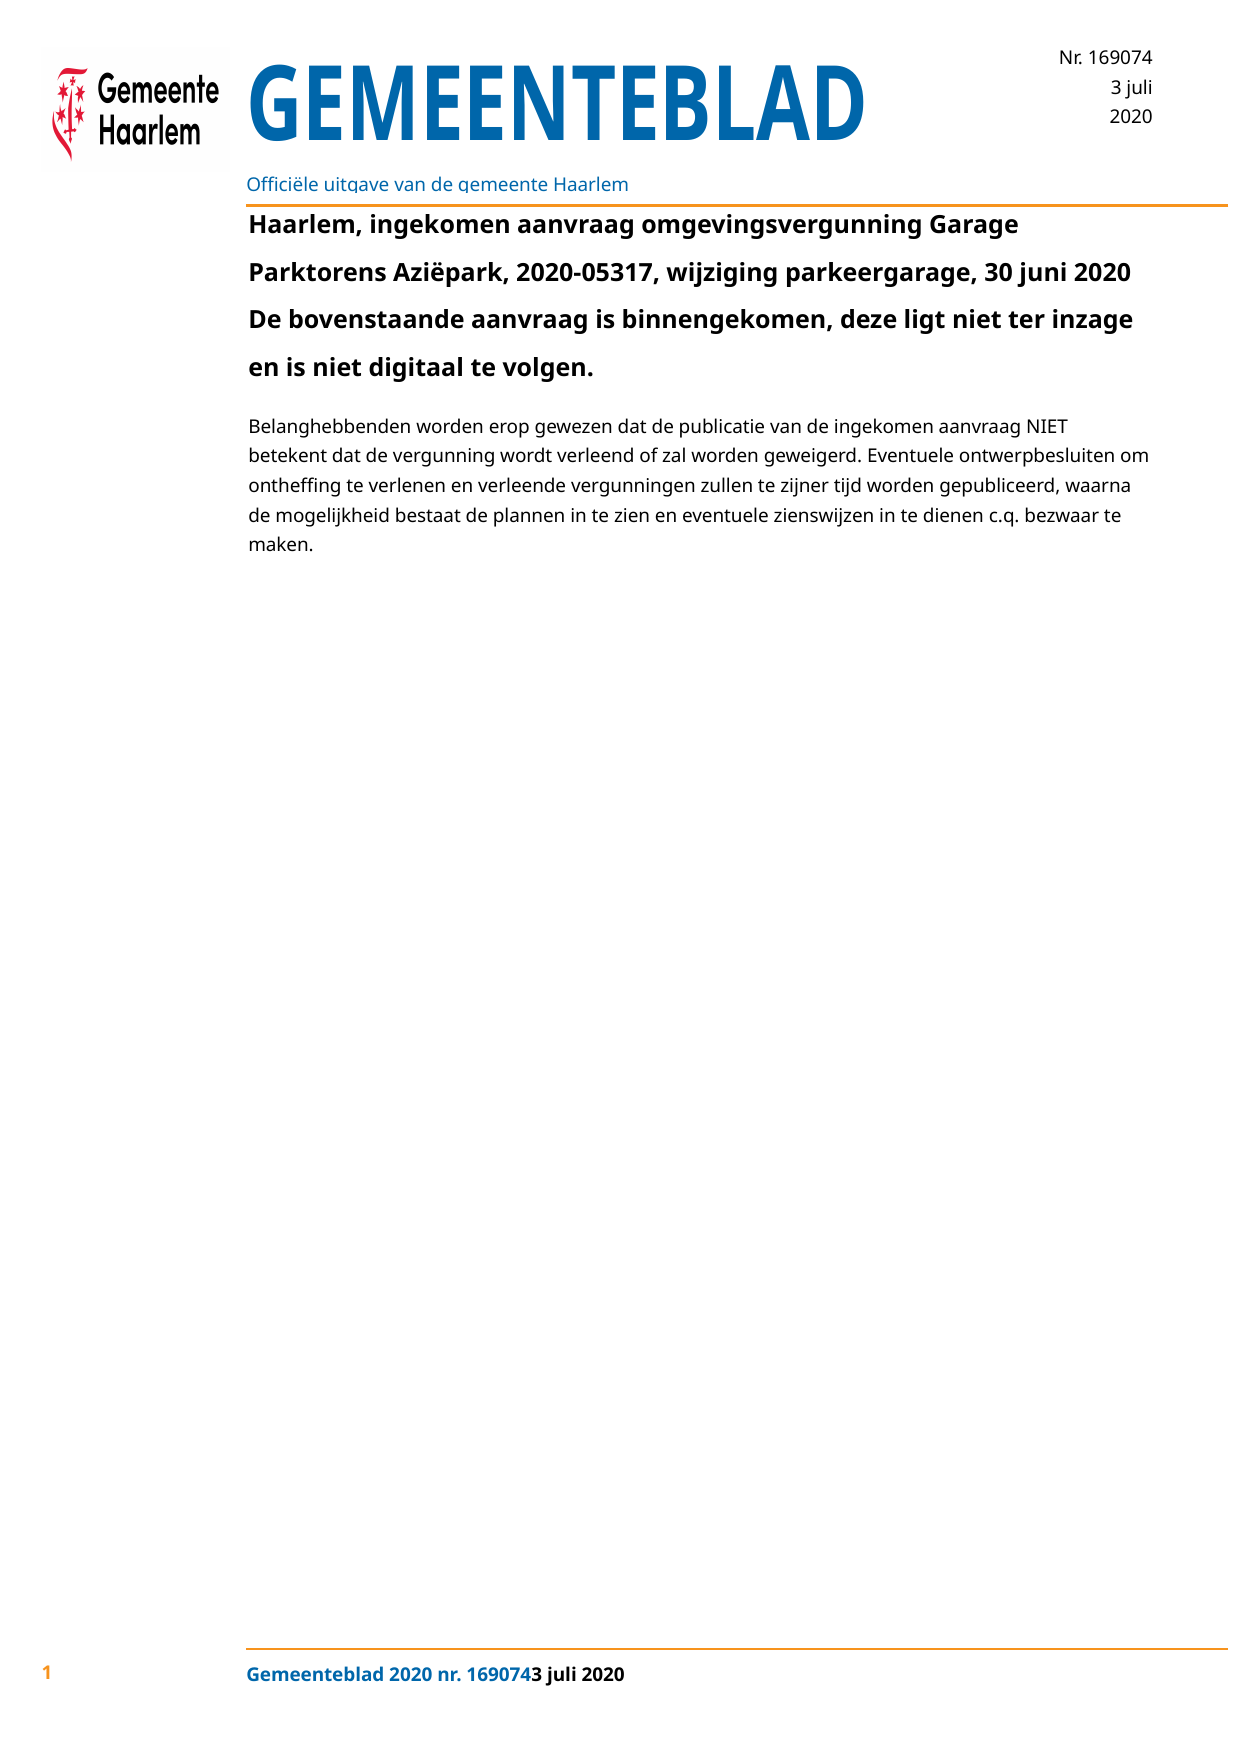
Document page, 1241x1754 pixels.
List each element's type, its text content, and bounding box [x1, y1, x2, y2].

text Haarlem, ingekomen aanvraag omgevingsvergunning Garage Parktorens Aziëpark, 2020-05317, wijziging parkeergarage, 30 juni 2020 De bovenstaande aanvraag is binnengekomen, deze ligt niet ter inzage en is niet digitaal te volgen. [248, 207, 1152, 384]
text Belanghebbenden worden erop gewezen dat de publicatie van de ingekomen aanvraag NIET betekent dat de vergunning wordt verleend of zal worden geweigerd. Eventuele ontwerpbesluiten om ontheffing te verlenen en verleende vergunningen zullen te zijner tijd worden gepubliceerd, waarna de mogelijkheid bestaat de plannen in te zien en eventuele zienswijzen in te dienen c.q. bezwaar te maken. [248, 413, 1152, 557]
picture [41, 47, 231, 172]
